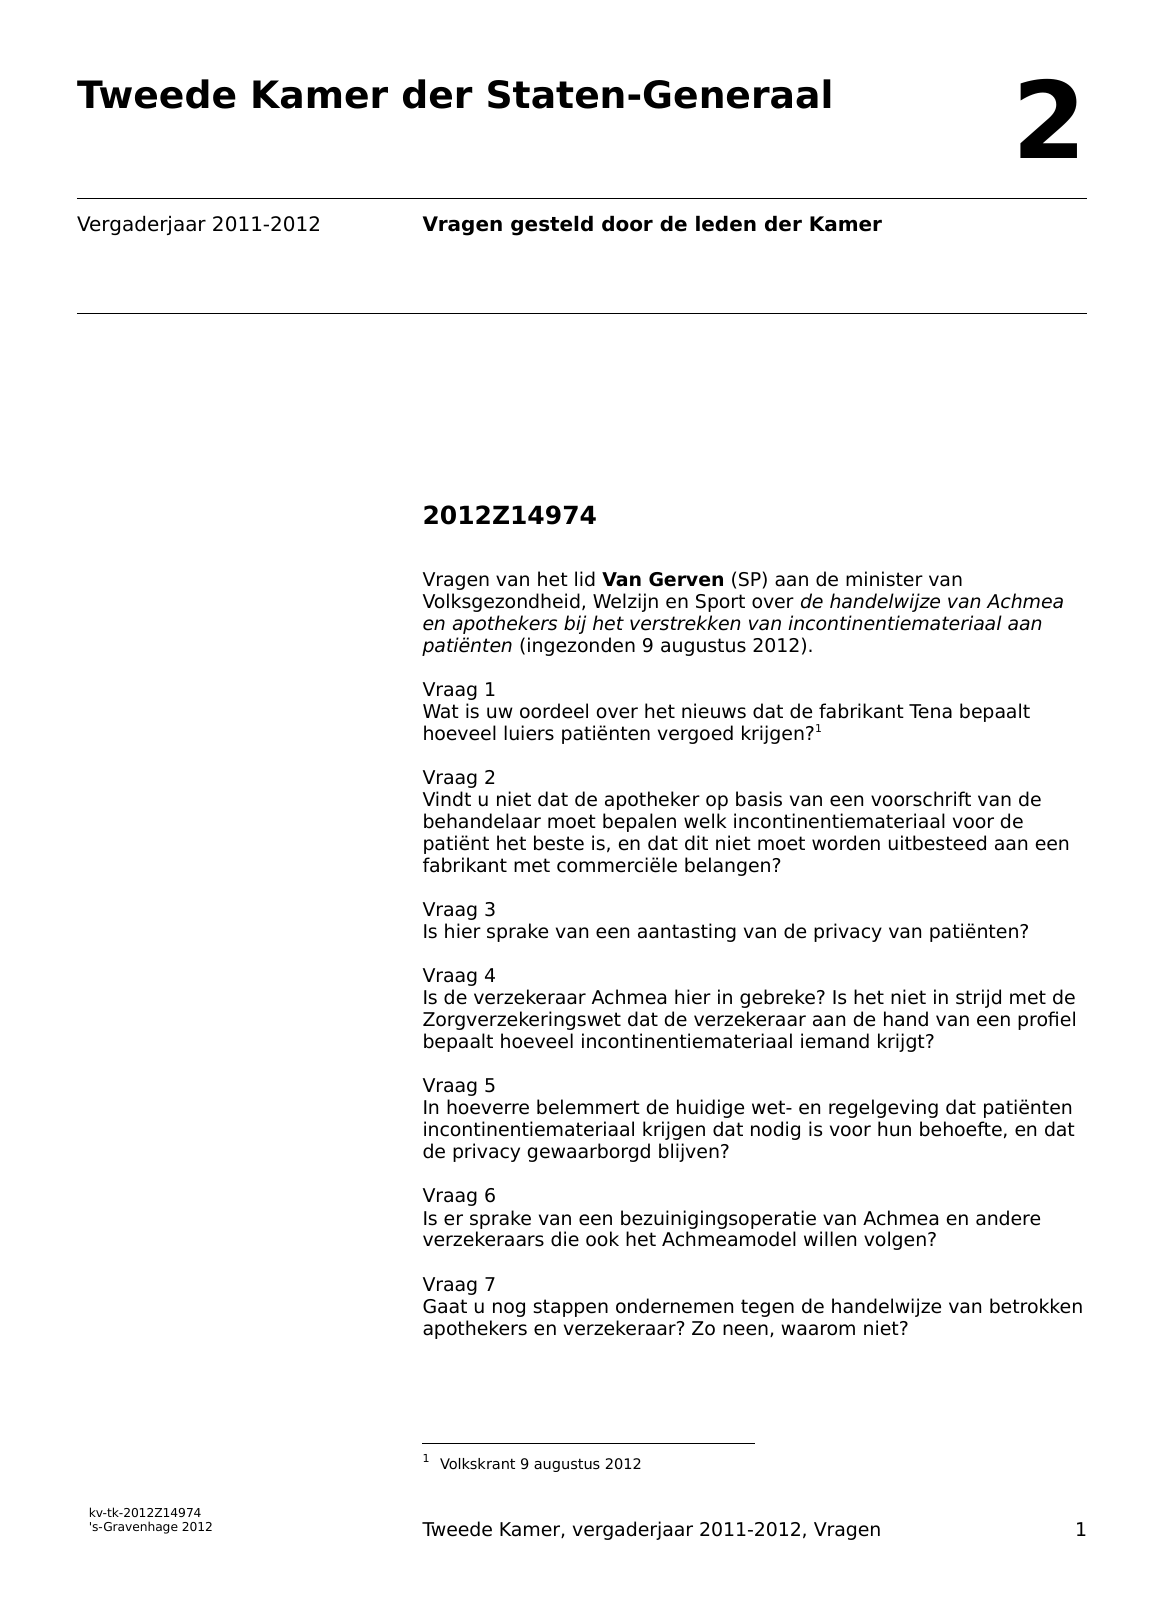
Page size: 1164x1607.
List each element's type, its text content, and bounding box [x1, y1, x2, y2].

text kv-tk-2012Z14974 [88, 1506, 323, 1520]
text Is er sprake van een bezuinigingsoperatie van Achmea en andere verzekeraars die ook het Achmeamodel willen volgen? [422, 1207, 1087, 1251]
text Vraag 7 [422, 1273, 1087, 1296]
text Is de verzekeraar Achmea hier in gebreke? Is het niet in strijd met de Zorgverzekeringswet dat de verzekeraar aan de hand van een profiel bepaalt hoeveel incontinentiemateriaal iemand krijgt? [422, 987, 1087, 1053]
text 's-Gravenhage 2012 [88, 1520, 323, 1534]
text Vraag 1 [422, 679, 1087, 701]
text In hoeverre belemmert de huidige wet- en regelgeving dat patiënten incontinentiemateriaal krijgen dat nodig is voor hun behoefte, en dat de privacy gewaarborgd blijven? [422, 1097, 1087, 1163]
text Vraag 2 [422, 767, 1087, 789]
text Vragen van het lid Van Gerven (SP) aan de minister van Volksgezondheid, Welzijn en Sport over de handelwijze van Achmea en apothekers bij het verstrekken van incontinentiemateriaal aan patiënten (ingezonden 9 augustus 2012). [422, 569, 1087, 657]
text 2012Z14974 [422, 501, 1087, 531]
text Wat is uw oordeel over het nieuws dat de fabrikant Tena bepaalt hoeveel luiers patiënten vergoed krijgen? [422, 701, 1087, 745]
text Gaat u nog stappen ondernemen tegen de handelwijze van betrokken apothekers en verzekeraar? Zo neen, waarom niet? [422, 1296, 1087, 1339]
text Vraag 5 [422, 1075, 1087, 1097]
text Is hier sprake van een aantasting van de privacy van patiënten? [422, 921, 1087, 943]
text Vraag 4 [422, 965, 1087, 987]
table_header 2 [886, 59, 1087, 198]
text Vindt u niet dat de apotheker op basis van een voorschrift van de behandelaar moet bepalen welk incontinentiemateriaal voor de patiënt het beste is, en dat dit niet moet worden uitbesteed aan een fabrikant met commerciële belangen? [422, 789, 1087, 877]
table_cell Vergaderjaar 2011-2012 [77, 199, 422, 313]
text Vraag 6 [422, 1185, 1087, 1207]
table_header Tweede Kamer der Staten-Generaal [77, 59, 886, 198]
table_cell Vragen gesteld door de leden der Kamer [422, 199, 1087, 313]
text Vraag 3 [422, 899, 1087, 921]
text Volkskrant 9 augustus 2012 [422, 1452, 1087, 1474]
